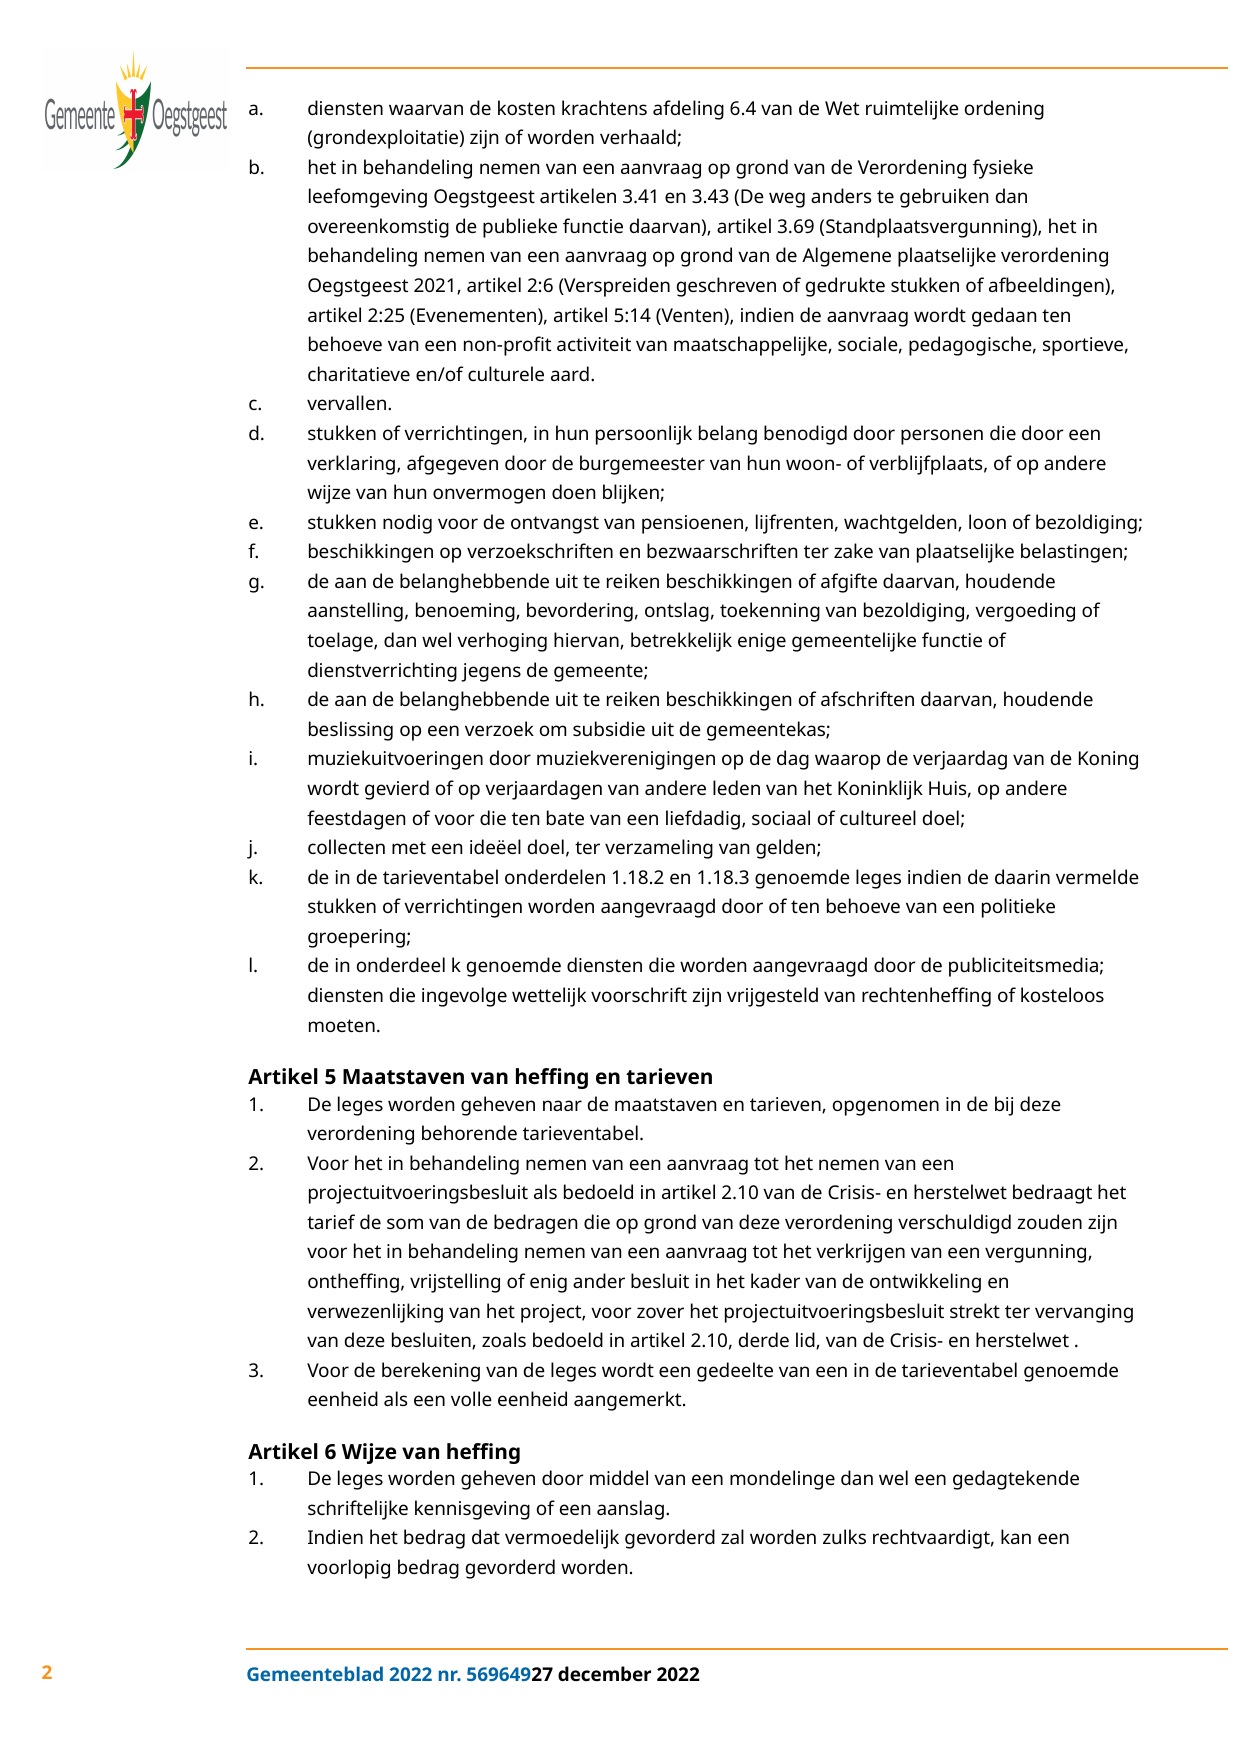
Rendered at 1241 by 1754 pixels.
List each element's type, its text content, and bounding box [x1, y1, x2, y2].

list Voor het in behandeling nemen van een aanvraag tot het nemen van een projectuitvoeringsbesluit als bedoeld in artikel 2.10 van de Crisis- en herstelwet bedraagt het tarief de som van de bedragen die op grond van deze verordening verschuldigd zouden zijn voor het in behandeling nemen van een aanvraag tot het verkrijgen van een vergunning, ontheffing, vrijstelling of enig ander besluit in het kader van de ontwikkeling en verwezenlijking van het project, voor zover het projectuitvoeringsbesluit strekt ter vervanging van deze besluiten, zoals bedoeld in artikel 2.10, derde lid, van de Crisis- en herstelwet . [248, 1150, 1152, 1353]
list de aan de belanghebbende uit te reiken beschikkingen of afgifte daarvan, houdende aanstelling, benoeming, bevordering, ontslag, toekenning van bezoldiging, vergoeding of toelage, dan wel verhoging hiervan, betrekkelijk enige gemeentelijke functie of dienstverrichting jegens de gemeente; [248, 568, 1152, 683]
list Indien het bedrag dat vermoedelijk gevorderd zal worden zulks rechtvaardigt, kan een voorlopig bedrag gevorderd worden. [248, 1524, 1152, 1580]
list Voor de berekening van de leges wordt een gedeelte van een in de tarieventabel genoemde eenheid als een volle eenheid aangemerkt. [248, 1357, 1152, 1412]
list collecten met een ideëel doel, ter verzameling van gelden; [248, 834, 1152, 860]
text Artikel 6 Wijze van heffing [248, 1437, 1152, 1465]
list stukken of verrichtingen, in hun persoonlijk belang benodigd door personen die door een verklaring, afgegeven door de burgemeester van hun woon- of verblijfplaats, of op andere wijze van hun onvermogen doen blijken; [248, 420, 1152, 505]
list muziekuitvoeringen door muziekverenigingen op de dag waarop de verjaardag van de Koning wordt gevierd of op verjaardagen van andere leden van het Koninklijk Huis, op andere feestdagen of voor die ten bate van een liefdadig, sociaal of cultureel doel; [248, 746, 1152, 831]
list vervallen. [248, 391, 1152, 416]
list De leges worden geheven naar de maatstaven en tarieven, opgenomen in de bij deze verordening behorende tarieventabel. [248, 1091, 1152, 1146]
list de aan de belanghebbende uit te reiken beschikkingen of afschriften daarvan, houdende beslissing op een verzoek om subsidie uit de gemeentekas; [248, 686, 1152, 742]
list beschikkingen op verzoekschriften en bezwaarschriften ter zake van plaatselijke belastingen; [248, 538, 1152, 564]
list de in de tarieventabel onderdelen 1.18.2 en 1.18.3 genoemde leges indien de daarin vermelde stukken of verrichtingen worden aangevraagd door of ten behoeve van een politieke groepering; [248, 864, 1152, 949]
list De leges worden geheven door middel van een mondelinge dan wel een gedagtekende schriftelijke kennisgeving of een aanslag. [248, 1465, 1152, 1521]
list de in onderdeel k genoemde diensten die worden aangevraagd door de publiciteitsmedia; [248, 953, 1152, 978]
list stukken nodig voor de ontvangst van pensioenen, lijfrenten, wachtgelden, loon of bezoldiging; [248, 509, 1152, 535]
text Artikel 5 Maatstaven van heffing en tarieven [248, 1062, 1152, 1091]
list diensten waarvan de kosten krachtens afdeling 6.4 van de Wet ruimtelijke ordening (grondexploitatie) zijn of worden verhaald; [248, 95, 1152, 150]
list diensten die ingevolge wettelijk voorschrift zijn vrijgesteld van rechtenheffing of kosteloos moeten. [248, 982, 1152, 1038]
list het in behandeling nemen van een aanvraag op grond van de Verordening fysieke leefomgeving Oegstgeest artikelen 3.41 en 3.43 (De weg anders te gebruiken dan overeenkomstig de publieke functie daarvan), artikel 3.69 (Standplaatsvergunning), het in behandeling nemen van een aanvraag op grond van de Algemene plaatselijke verordening Oegstgeest 2021, artikel 2:6 (Verspreiden geschreven of gedrukte stukken of afbeeldingen), artikel 2:25 (Evenementen), artikel 5:14 (Venten), indien de aanvraag wordt gedaan ten behoeve van een non-profit activiteit van maatschappelijke, sociale, pedagogische, sportieve, charitatieve en/of culturele aard. [248, 154, 1152, 387]
picture [41, 47, 231, 172]
